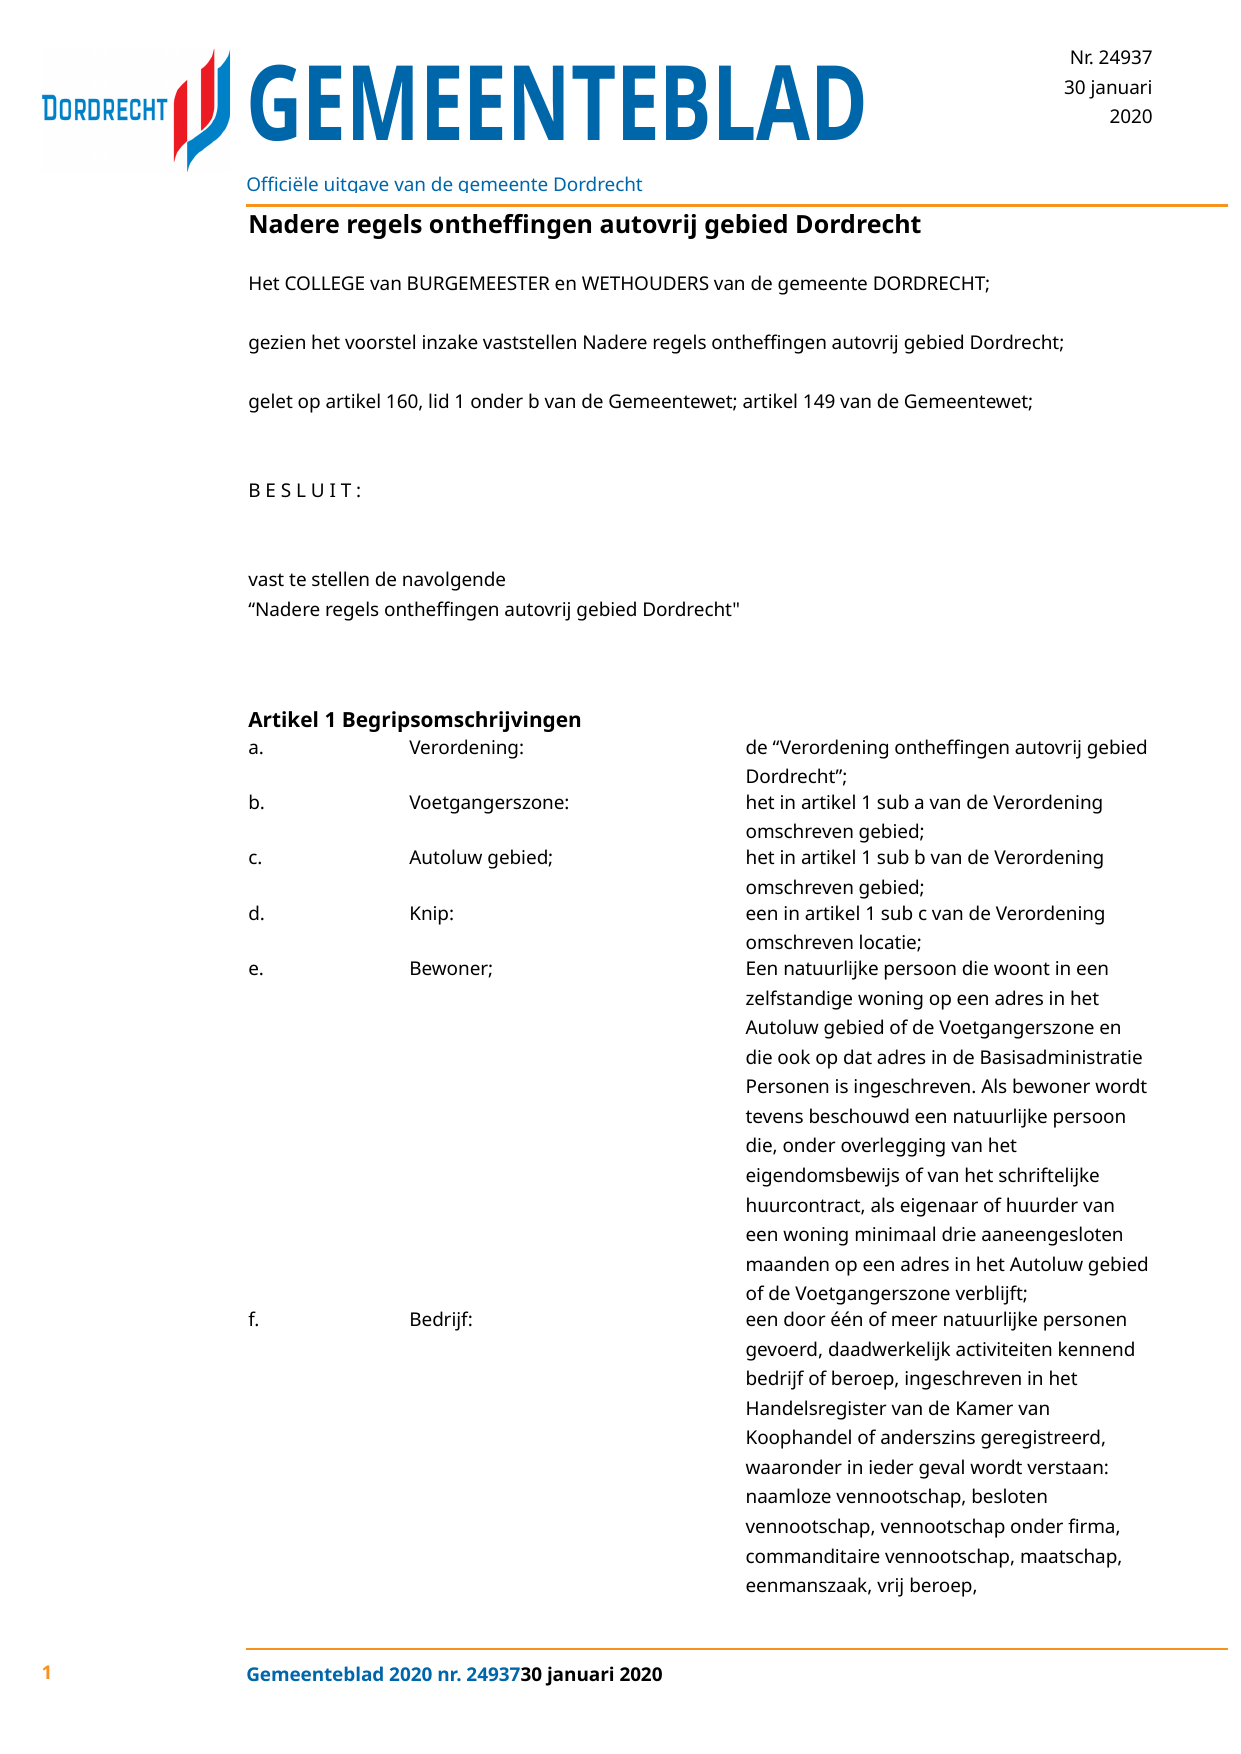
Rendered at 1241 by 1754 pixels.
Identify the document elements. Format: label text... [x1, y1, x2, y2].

table_cell [584, 955, 745, 1306]
table_cell Voetgangerszone: [409, 789, 584, 844]
table_cell een in artikel 1 sub c van de Verordening omschreven locatie; [745, 900, 1152, 955]
table_cell [584, 789, 745, 844]
table_cell Bedrijf: [409, 1306, 584, 1598]
table_cell Autoluw gebied; [409, 845, 584, 900]
table_cell f. [248, 1306, 409, 1598]
text “Nadere regels ontheffingen autovrij gebied Dordrecht" [248, 596, 1152, 621]
text gezien het voorstel inzake vaststellen Nadere regels ontheffingen autovrij gebied Dordrecht; [248, 329, 1152, 355]
table_cell [584, 1306, 745, 1598]
table_cell [584, 900, 745, 955]
table_cell c. [248, 845, 409, 900]
text Het COLLEGE van BURGEMEESTER en WETHOUDERS van de gemeente DORDRECHT; [248, 270, 1152, 296]
table_cell het in artikel 1 sub a van de Verordening omschreven gebied; [745, 789, 1152, 844]
table_cell het in artikel 1 sub b van de Verordening omschreven gebied; [745, 845, 1152, 900]
text Nadere regels ontheffingen autovrij gebied Dordrecht [248, 207, 1152, 241]
table_cell Bewoner; [409, 955, 584, 1306]
picture [41, 47, 231, 172]
table_cell Knip: [409, 900, 584, 955]
table_cell d. [248, 900, 409, 955]
table_cell een door één of meer natuurlijke personen gevoerd, daadwerkelijk activiteiten kennend bedrijf of beroep, ingeschreven in het Handelsregister van de Kamer van Koophandel of anderszins geregistreerd, waaronder in ieder geval wordt verstaan: naamloze vennootschap, besloten vennootschap, vennootschap onder firma, commanditaire vennootschap, maatschap, eenmanszaak, vrij beroep, [745, 1306, 1152, 1598]
table_cell b. [248, 789, 409, 844]
table_header Verordening: [409, 734, 584, 789]
table_header [584, 734, 745, 789]
table_cell Een natuurlijke persoon die woont in een zelfstandige woning op een adres in het Autoluw gebied of de Voetgangerszone en die ook op dat adres in de Basisadministratie Personen is ingeschreven. Als bewoner wordt tevens beschouwd een natuurlijke persoon die, onder overlegging van het eigendomsbewijs of van het schriftelijke huurcontract, als eigenaar of huurder van een woning minimaal drie aaneengesloten maanden op een adres in het Autoluw gebied of de Voetgangerszone verblijft; [745, 955, 1152, 1306]
table_header de “Verordening ontheffingen autovrij gebied Dordrecht”; [745, 734, 1152, 789]
text vast te stellen de navolgende [248, 566, 1152, 592]
text Artikel 1 Begripsomschrijvingen [248, 705, 1152, 734]
table_cell e. [248, 955, 409, 1306]
table_header a. [248, 734, 409, 789]
text gelet op artikel 160, lid 1 onder b van de Gemeentewet; artikel 149 van de Gemeentewet; [248, 389, 1152, 414]
table_cell [584, 845, 745, 900]
text B E S L U I T : [248, 477, 1152, 503]
